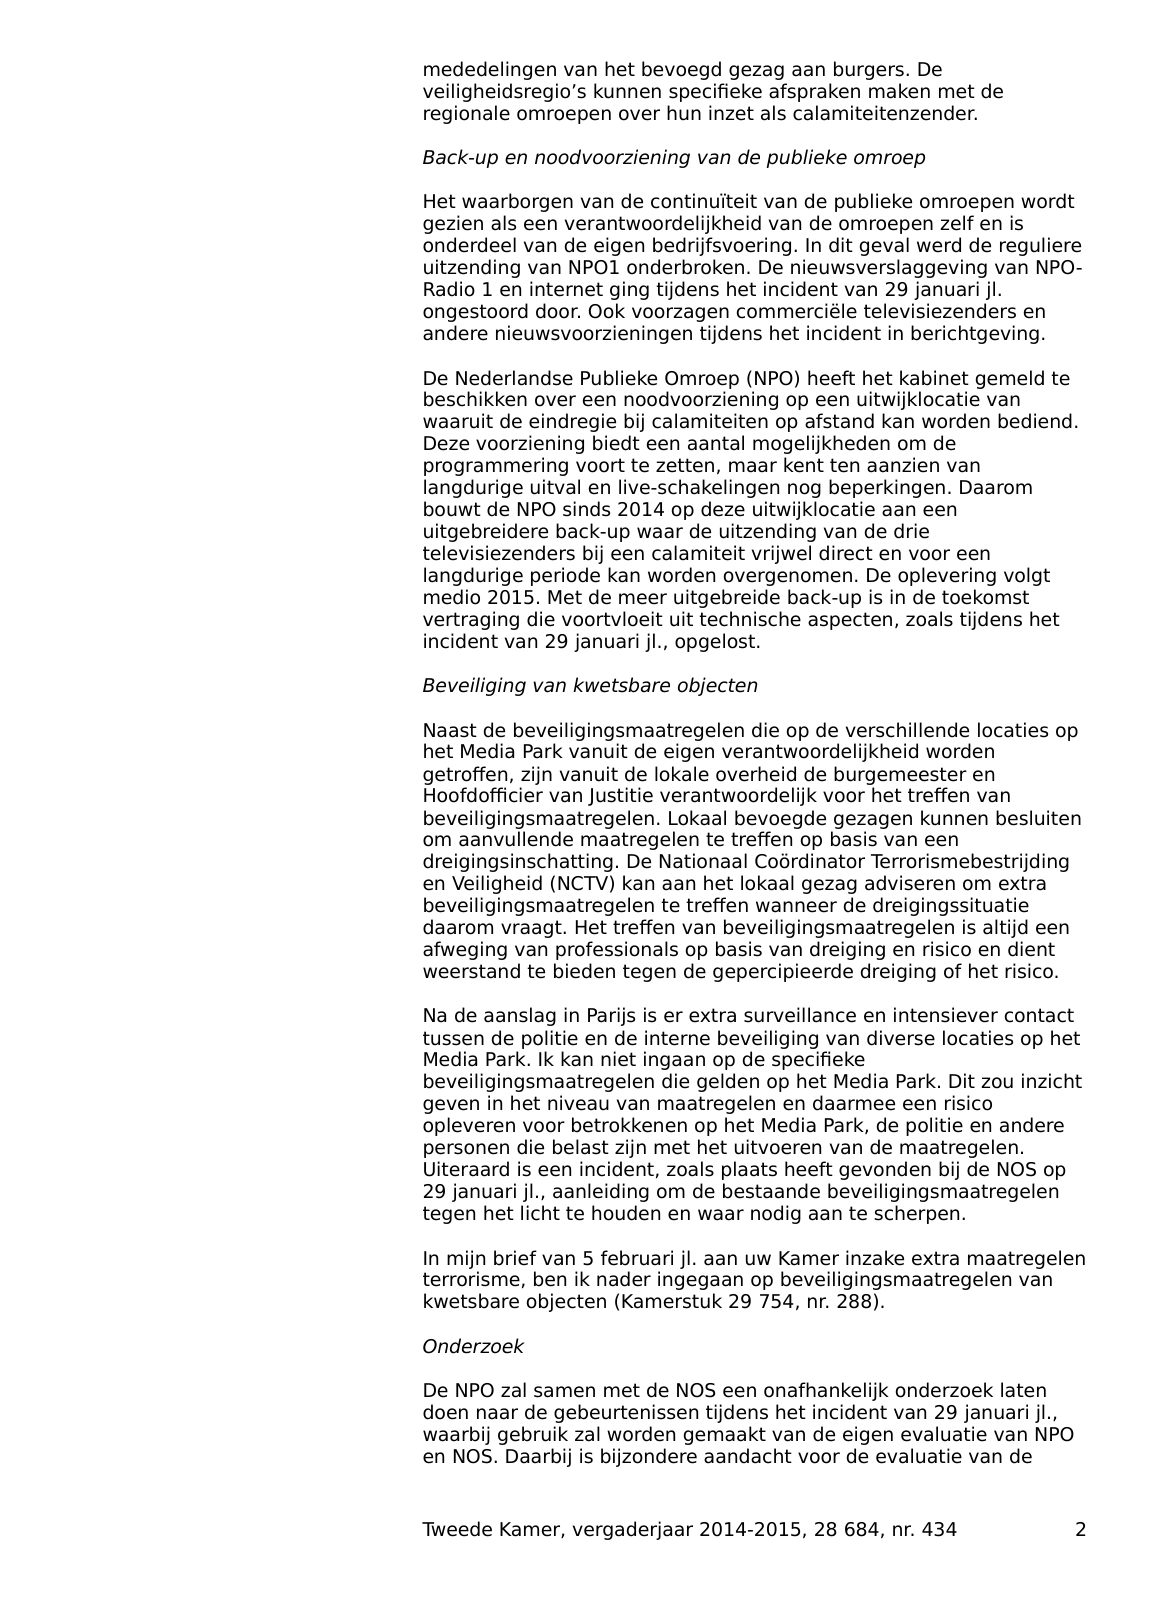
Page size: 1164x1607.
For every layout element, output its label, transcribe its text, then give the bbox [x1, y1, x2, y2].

text In mijn brief van 5 februari jl. aan uw Kamer inzake extra maatregelen terrorisme, ben ik nader ingegaan op beveiligingsmaatregelen van kwetsbare objecten (Kamerstuk 29 754, nr. 288). [422, 1247, 1087, 1313]
text Het waarborgen van de continuïteit van de publieke omroepen wordt gezien als een verantwoordelijkheid van de omroepen zelf en is onderdeel van de eigen bedrijfsvoering. In dit geval werd de reguliere uitzending van NPO1 onderbroken. De nieuwsverslaggeving van NPO-Radio 1 en internet ging tijdens het incident van 29 januari jl. ongestoord door. Ook voorzagen commerciële televisiezenders en andere nieuwsvoorzieningen tijdens het incident in berichtgeving. [422, 191, 1087, 345]
text De Nederlandse Publieke Omroep (NPO) heeft het kabinet gemeld te beschikken over een noodvoorziening op een uitwijklocatie van waaruit de eindregie bij calamiteiten op afstand kan worden bediend. Deze voorziening biedt een aantal mogelijkheden om de programmering voort te zetten, maar kent ten aanzien van langdurige uitval en live-schakelingen nog beperkingen. Daarom bouwt de NPO sinds 2014 op deze uitwijklocatie aan een uitgebreidere back-up waar de uitzending van de drie televisiezenders bij een calamiteit vrijwel direct en voor een langdurige periode kan worden overgenomen. De oplevering volgt medio 2015. Met de meer uitgebreide back-up is in de toekomst vertraging die voortvloeit uit technische aspecten, zoals tijdens het incident van 29 januari jl., opgelost. [422, 367, 1087, 653]
subtitle Beveiliging van kwetsbare objecten [422, 675, 1087, 697]
text Na de aanslag in Parijs is er extra surveillance en intensiever contact tussen de politie en de interne beveiliging van diverse locaties op het Media Park. Ik kan niet ingaan op de specifieke beveiligingsmaatregelen die gelden op het Media Park. Dit zou inzicht geven in het niveau van maatregelen en daarmee een risico opleveren voor betrokkenen op het Media Park, de politie en andere personen die belast zijn met het uitvoeren van de maatregelen. Uiteraard is een incident, zoals plaats heeft gevonden bij de NOS op 29 januari jl., aanleiding om de bestaande beveiligingsmaatregelen tegen het licht te houden en waar nodig aan te scherpen. [422, 1005, 1087, 1225]
text De NPO zal samen met de NOS een onafhankelijk onderzoek laten doen naar de gebeurtenissen tijdens het incident van 29 januari jl., waarbij gebruik zal worden gemaakt van de eigen evaluatie van NPO en NOS. Daarbij is bijzondere aandacht voor de evaluatie van de [422, 1380, 1087, 1468]
text Naast de beveiligingsmaatregelen die op de verschillende locaties op het Media Park vanuit de eigen verantwoordelijkheid worden getroffen, zijn vanuit de lokale overheid de burgemeester en Hoofdofficier van Justitie verantwoordelijk voor het treffen van beveiligingsmaatregelen. Lokaal bevoegde gezagen kunnen besluiten om aanvullende maatregelen te treffen op basis van een dreigingsinschatting. De Nationaal Coördinator Terrorismebestrijding en Veiligheid (NCTV) kan aan het lokaal gezag adviseren om extra beveiligingsmaatregelen te treffen wanneer de dreigingssituatie daarom vraagt. Het treffen van beveiligingsmaatregelen is altijd een afweging van professionals op basis van dreiging en risico en dient weerstand te bieden tegen de gepercipieerde dreiging of het risico. [422, 719, 1087, 983]
subtitle Onderzoek [422, 1336, 1087, 1357]
subtitle Back-up en noodvoorziening van de publieke omroep [422, 147, 1087, 169]
text mededelingen van het bevoegd gezag aan burgers. De veiligheidsregio’s kunnen specifieke afspraken maken met de regionale omroepen over hun inzet als calamiteitenzender. [422, 59, 1087, 125]
